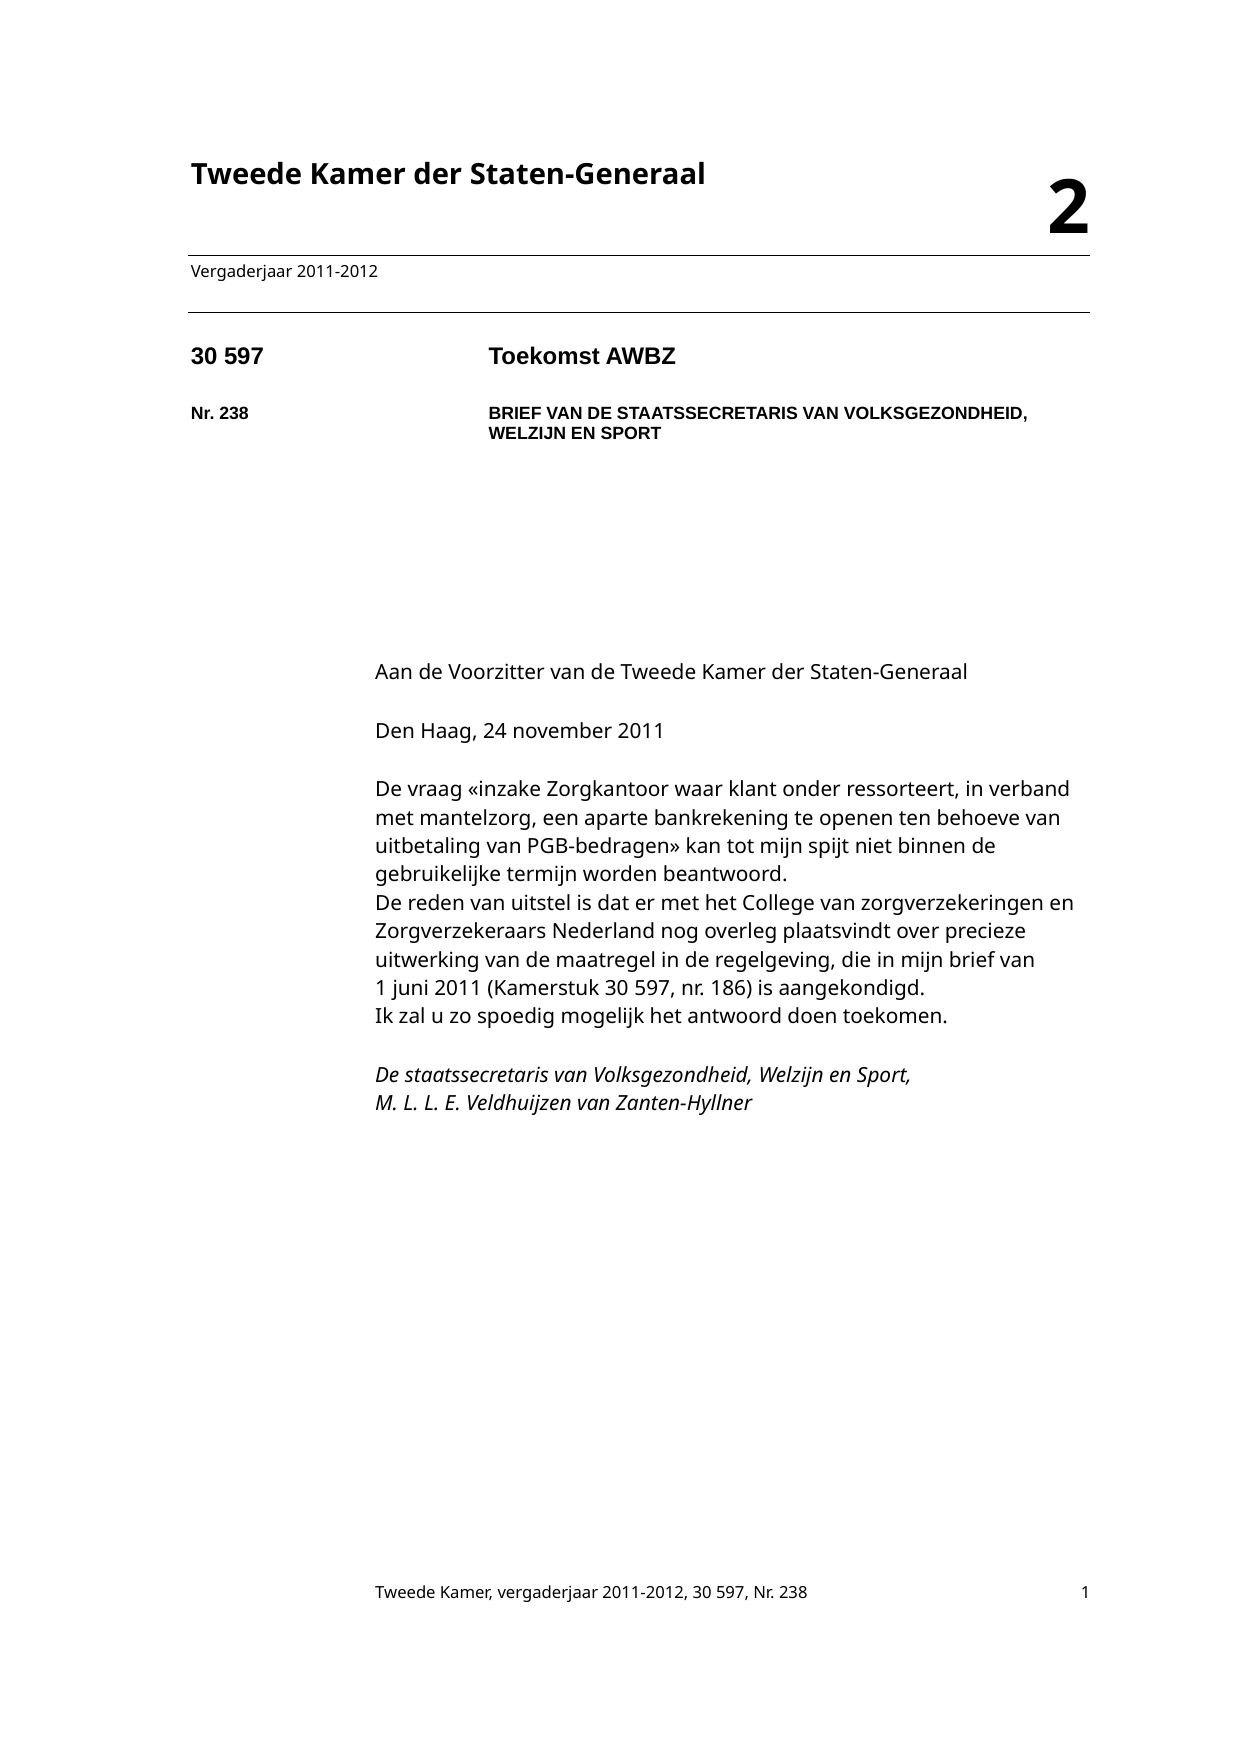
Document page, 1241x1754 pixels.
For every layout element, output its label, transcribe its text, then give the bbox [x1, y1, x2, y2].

text Den Haag, 24 november 2011 [375, 716, 1090, 744]
table_cell [485, 256, 1090, 312]
table_header 2 [910, 150, 1090, 255]
table_cell Vergaderjaar 2011-2012 [188, 256, 485, 312]
text M. L. L. E. Veldhuijzen van Zanten-Hyllner [375, 1088, 1090, 1117]
text Aan de Voorzitter van de Tweede Kamer der Staten-Generaal [375, 657, 1090, 686]
text Ik zal u zo spoedig mogelijk het antwoord doen toekomen. [375, 1002, 1090, 1030]
table_cell [485, 313, 1090, 339]
text De reden van uitstel is dat er met het College van zorgverzekeringen en Zorgverzekeraars Nederland nog overleg plaatsvindt over precieze uitwerking van de maatregel in de regelgeving, die in mijn brief van 1 juni 2011 (Kamerstuk 30 597, nr. 186) is aangekondigd. [375, 888, 1090, 1002]
text De staatssecretaris van Volksgezondheid, Welzijn en Sport, [375, 1060, 1090, 1088]
table_cell Nr. 238 [188, 399, 485, 539]
table_cell [188, 313, 485, 339]
table_header Tweede Kamer der Staten-Generaal [188, 150, 909, 255]
table_cell Toekomst AWBZ [485, 339, 1090, 399]
text De vraag «inzake Zorgkantoor waar klant onder ressorteert, in verband met mantelzorg, een aparte bankrekening te openen ten behoeve van uitbetaling van PGB-bedragen» kan tot mijn spijt niet binnen de gebruikelijke termijn worden beantwoord. [375, 774, 1090, 888]
table_cell 30 597 [188, 339, 485, 399]
table_cell BRIEF VAN DE STAATSSECRETARIS VAN VOLKSGEZONDHEID, WELZIJN EN SPORT [485, 399, 1090, 539]
